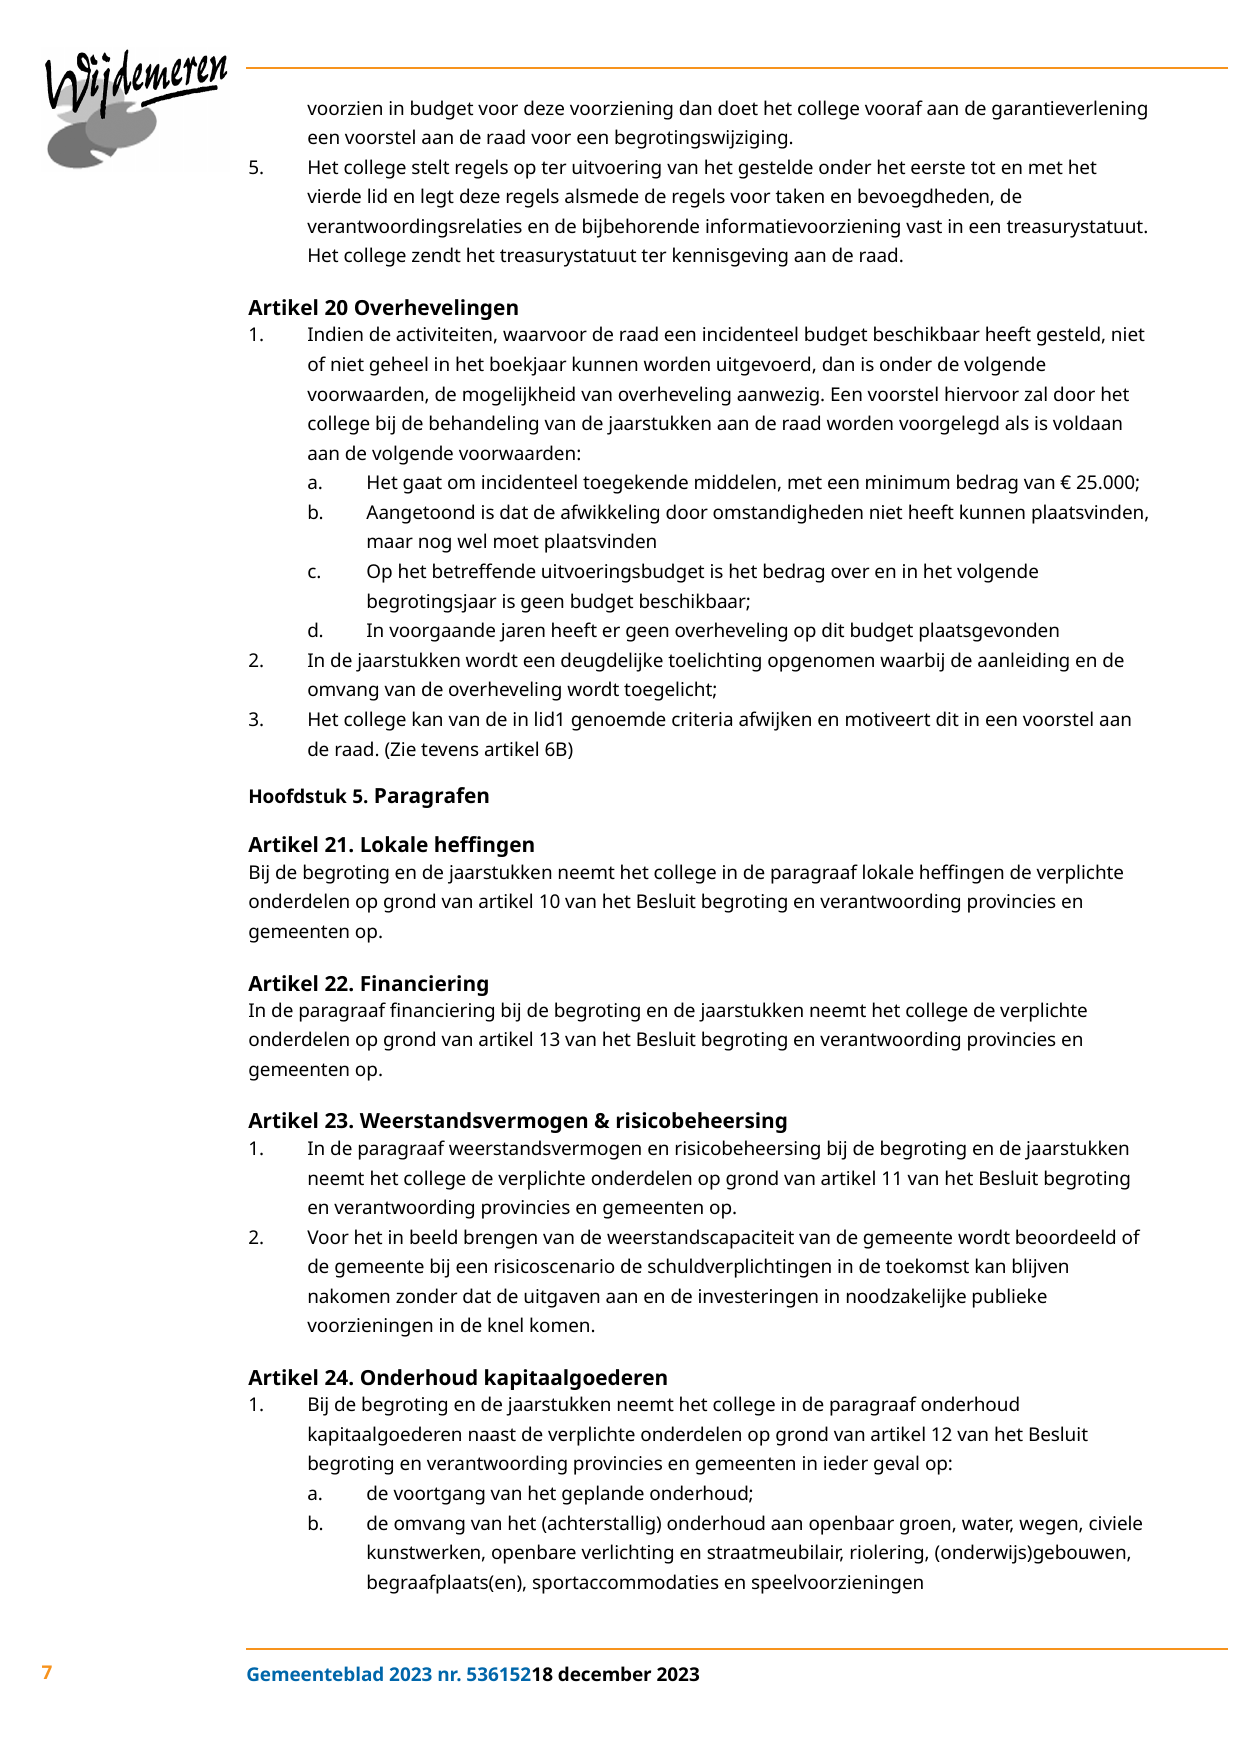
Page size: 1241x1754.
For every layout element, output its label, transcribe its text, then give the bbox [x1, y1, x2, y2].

text Bij de begroting en de jaarstukken neemt het college in de paragraaf lokale heffingen de verplichte onderdelen op grond van artikel 10 van het Besluit begroting en verantwoording provincies en gemeenten op. [248, 859, 1152, 944]
text In de paragraaf financiering bij de begroting en de jaarstukken neemt het college de verplichte onderdelen op grond van artikel 13 van het Besluit begroting en verantwoording provincies en gemeenten op. [248, 997, 1152, 1082]
picture [41, 47, 231, 172]
list In voorgaande jaren heeft er geen overheveling op dit budget plaatsgevonden [307, 617, 1152, 643]
text Artikel 20 Overhevelingen [248, 293, 1152, 322]
list Aangetoond is dat de afwikkeling door omstandigheden niet heeft kunnen plaatsvinden, maar nog wel moet plaatsvinden [307, 499, 1152, 554]
text Artikel 22. Financiering [248, 969, 1152, 997]
text Artikel 21. Lokale heffingen [248, 831, 1152, 859]
list In de jaarstukken wordt een deugdelijke toelichting opgenomen waarbij de aanleiding en de omvang van de overheveling wordt toegelicht; [248, 647, 1152, 702]
text Artikel 23. Weerstandsvermogen & risicobeheersing [248, 1107, 1152, 1135]
list Indien de activiteiten, waarvoor de raad een incidenteel budget beschikbaar heeft gesteld, niet of niet geheel in het boekjaar kunnen worden uitgevoerd, dan is onder de volgende voorwaarden, de mogelijkheid van overheveling aanwezig. Een voorstel hiervoor zal door het college bij de behandeling van de jaarstukken aan de raad worden voorgelegd als is voldaan aan de volgende voorwaarden: [248, 322, 1152, 466]
list Het college kan van de in lid1 genoemde criteria afwijken en motiveert dit in een voorstel aan de raad. (Zie tevens artikel 6B) [248, 706, 1152, 761]
list de voortgang van het geplande onderhoud; [307, 1480, 1152, 1506]
list de omvang van het (achterstallig) onderhoud aan openbaar groen, water, wegen, civiele kunstwerken, openbare verlichting en straatmeubilair, riolering, (onderwijs)gebouwen, begraafplaats(en), sportaccommodaties en speelvoorzieningen [307, 1510, 1152, 1595]
list voorzien in budget voor deze voorziening dan doet het college vooraf aan de garantieverlening een voorstel aan de raad voor een begrotingswijziging. [248, 95, 1152, 150]
text Artikel 24. Onderhoud kapitaalgoederen [248, 1363, 1152, 1391]
list Bij de begroting en de jaarstukken neemt het college in de paragraaf onderhoud kapitaalgoederen naast de verplichte onderdelen op grond van artikel 12 van het Besluit begroting en verantwoording provincies en gemeenten in ieder geval op: [248, 1391, 1152, 1476]
list Voor het in beeld brengen van de weerstandscapaciteit van de gemeente wordt beoordeeld of de gemeente bij een risicoscenario de schuldverplichtingen in de toekomst kan blijven nakomen zonder dat de uitgaven aan en de investeringen in noodzakelijke publieke voorzieningen in de knel komen. [248, 1224, 1152, 1338]
list Het college stelt regels op ter uitvoering van het gestelde onder het eerste tot en met het vierde lid en legt deze regels alsmede de regels voor taken en bevoegdheden, de verantwoordingsrelaties en de bijbehorende informatievoorziening vast in een treasurystatuut. Het college zendt het treasurystatuut ter kennisgeving aan de raad. [248, 154, 1152, 268]
list In de paragraaf weerstandsvermogen en risicobeheersing bij de begroting en de jaarstukken neemt het college de verplichte onderdelen op grond van artikel 11 van het Besluit begroting en verantwoording provincies en gemeenten op. [248, 1135, 1152, 1220]
list Het gaat om incidenteel toegekende middelen, met een minimum bedrag van € 25.000; [307, 469, 1152, 495]
text Hoofdstuk 5. Paragrafen [248, 781, 1152, 810]
list Op het betreffende uitvoeringsbudget is het bedrag over en in het volgende begrotingsjaar is geen budget beschikbaar; [307, 558, 1152, 613]
